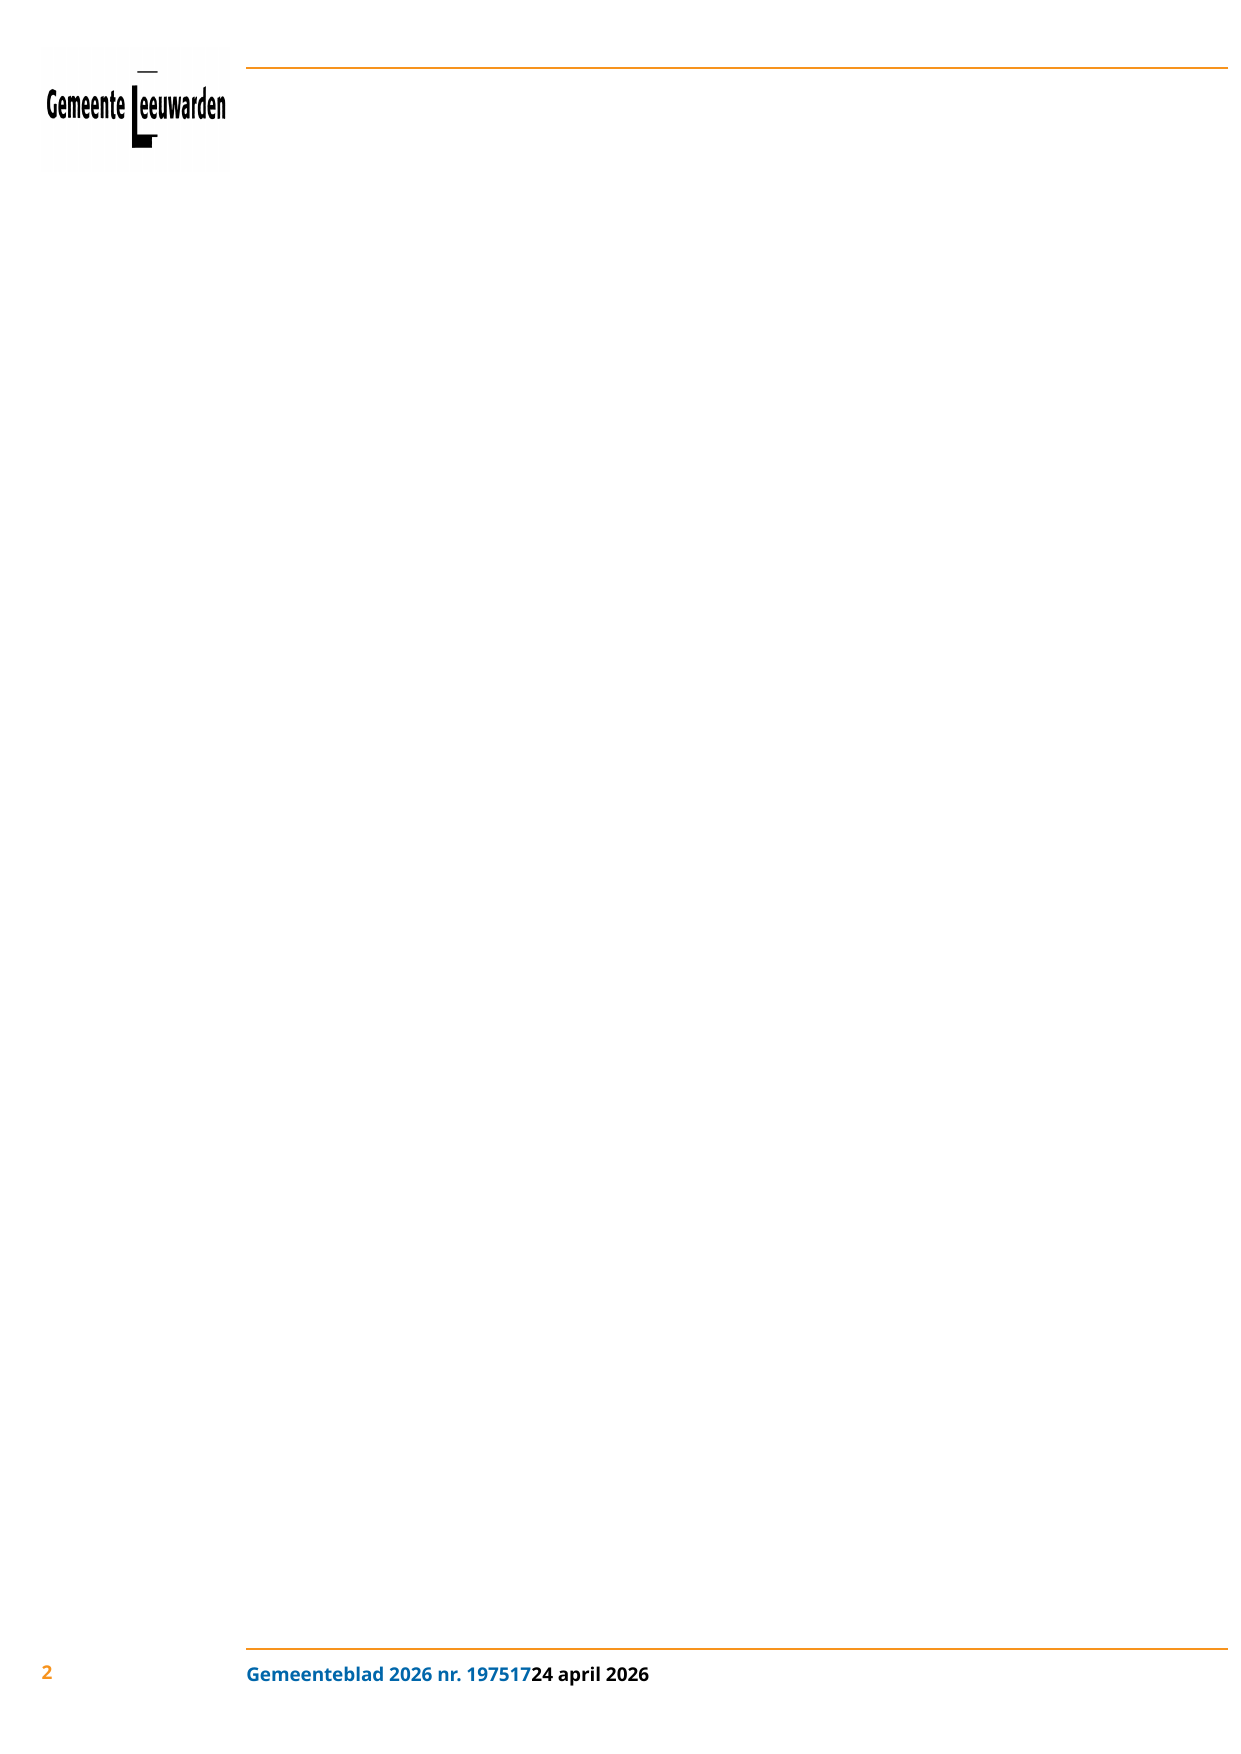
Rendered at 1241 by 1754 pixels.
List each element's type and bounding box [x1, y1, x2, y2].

picture [41, 47, 231, 172]
